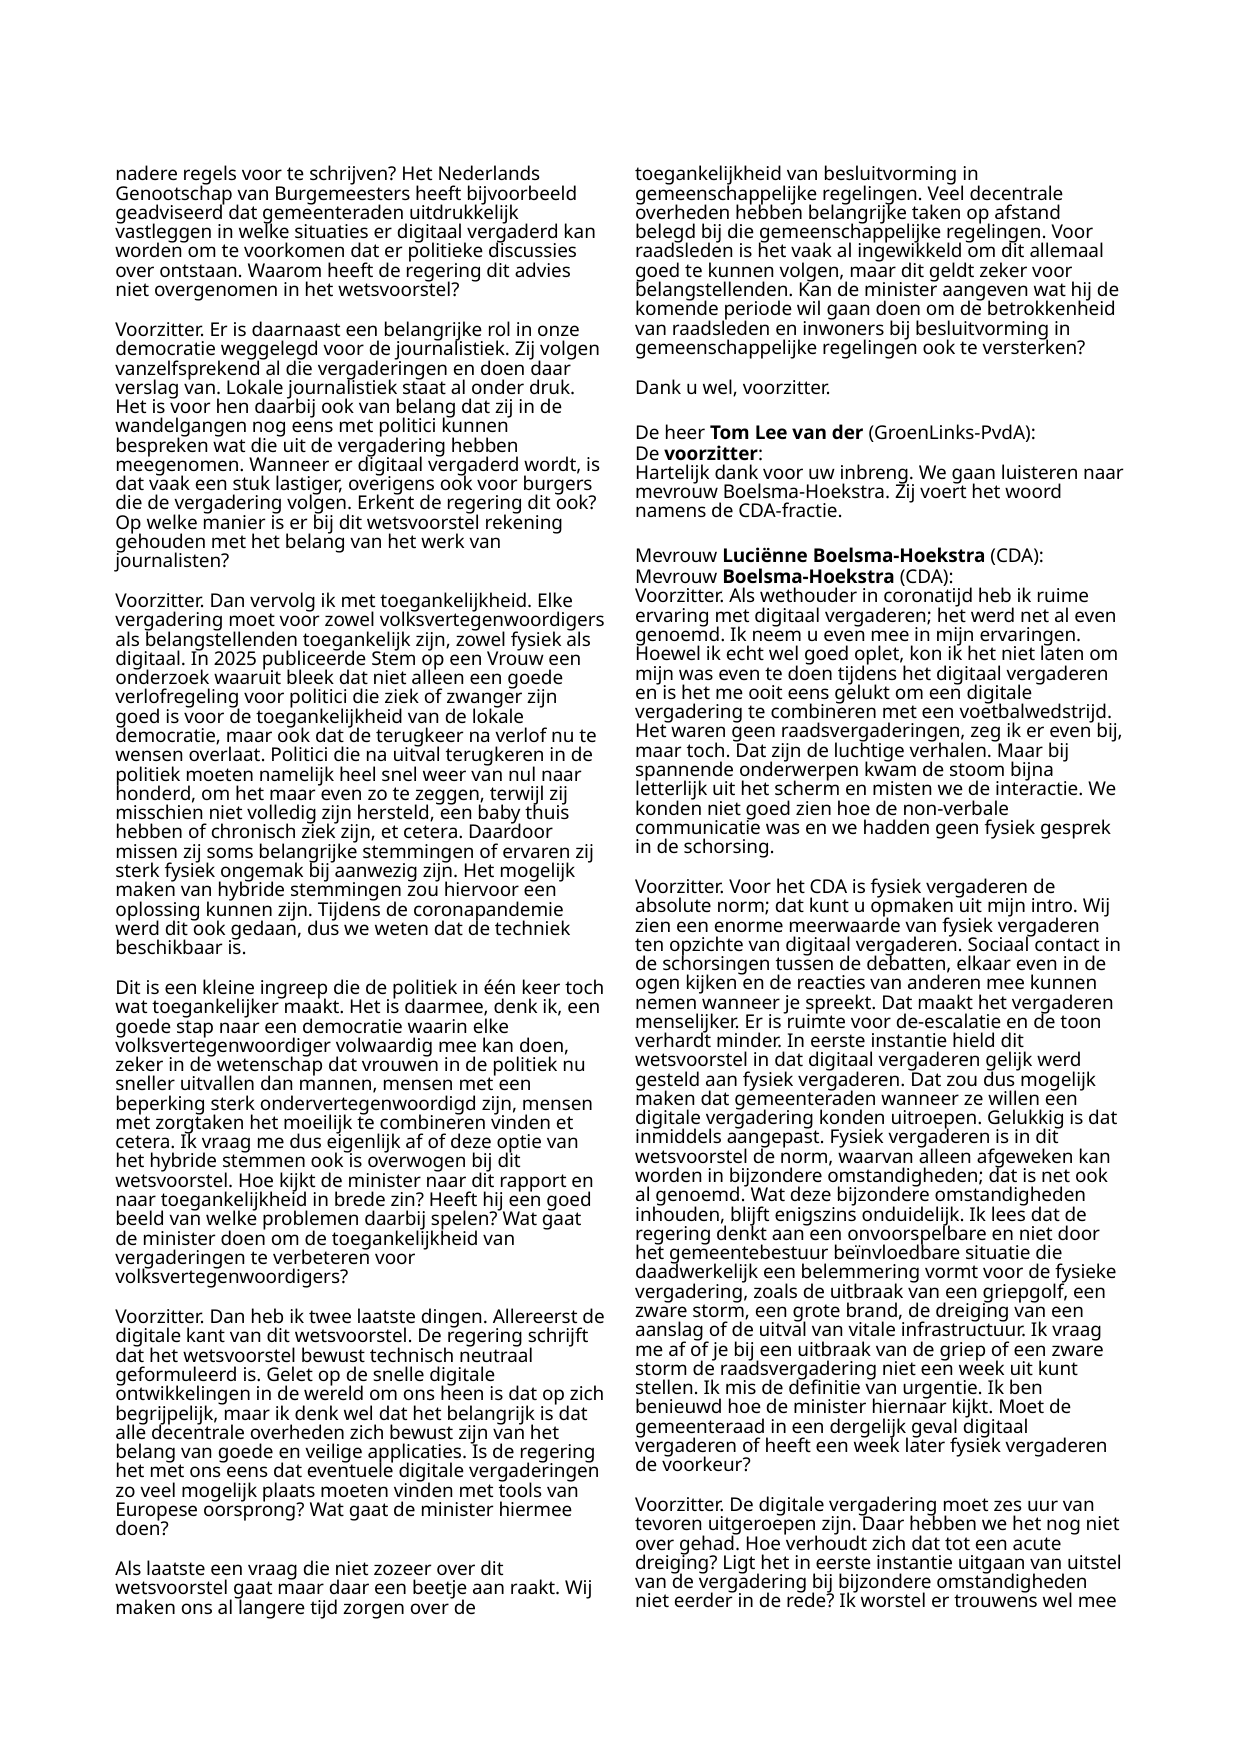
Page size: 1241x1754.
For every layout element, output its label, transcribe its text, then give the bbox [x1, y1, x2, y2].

text Hartelijk dank voor uw inbreng. We gaan luisteren naar mevrouw Boelsma-Hoekstra. Zij voert het woord namens de CDA-fractie. [635, 464, 1125, 522]
text Voorzitter. De digitale vergadering moet zes uur van tevoren uitgeroepen zijn. Daar hebben we het nog niet over gehad. Hoe verhoudt zich dat tot een acute dreiging? Ligt het in eerste instantie uitgaan van uitstel van de vergadering bij bijzondere omstandigheden niet eerder in de rede? Ik worstel er trouwens wel mee [635, 1496, 1125, 1612]
text Dit is een kleine ingreep die de politiek in één keer toch wat toegankelijker maakt. Het is daarmee, denk ik, een goede stap naar een democratie waarin elke volksvertegenwoordiger volwaardig mee kan doen, zeker in de wetenschap dat vrouwen in de politiek nu sneller uitvallen dan mannen, mensen met een beperking sterk ondervertegenwoordigd zijn, mensen met zorgtaken het moeilijk te combineren vinden et cetera. Ik vraag me dus eigenlijk af of deze optie van het hybride stemmen ook is overwogen bij dit wetsvoorstel. Hoe kijkt de minister naar dit rapport en naar toegankelijkheid in brede zin? Heeft hij een goed beeld van welke problemen daarbij spelen? Wat gaat de minister doen om de toegankelijkheid van vergaderingen te verbeteren voor volksvertegenwoordigers? [115, 979, 605, 1287]
text Voorzitter. Als wethouder in coronatijd heb ik ruime ervaring met digitaal vergaderen; het werd net al even genoemd. Ik neem u even mee in mijn ervaringen. Hoewel ik echt wel goed oplet, kon ik het niet laten om mijn was even te doen tijdens het digitaal vergaderen en is het me ooit eens gelukt om een digitale vergadering te combineren met een voetbalwedstrijd. Het waren geen raadsvergaderingen, zeg ik er even bij, maar toch. Dat zijn de luchtige verhalen. Maar bij spannende onderwerpen kwam de stoom bijna letterlijk uit het scherm en misten we de interactie. We konden niet goed zien hoe de non-verbale communicatie was en we hadden geen fysiek gesprek in de schorsing. [635, 587, 1125, 857]
text Voorzitter. Dan heb ik twee laatste dingen. Allereerst de digitale kant van dit wetsvoorstel. De regering schrijft dat het wetsvoorstel bewust technisch neutraal geformuleerd is. Gelet op de snelle digitale ontwikkelingen in de wereld om ons heen is dat op zich begrijpelijk, maar ik denk wel dat het belangrijk is dat alle decentrale overheden zich bewust zijn van het belang van goede en veilige applicaties. Is de regering het met ons eens dat eventuele digitale vergaderingen zo veel mogelijk plaats moeten vinden met tools van Europese oorsprong? Wat gaat de minister hiermee doen? [115, 1308, 605, 1539]
text toegankelijkheid van besluitvorming in gemeenschappelijke regelingen. Veel decentrale overheden hebben belangrijke taken op afstand belegd bij die gemeenschappelijke regelingen. Voor raadsleden is het vaak al ingewikkeld om dit allemaal goed te kunnen volgen, maar dit geldt zeker voor belangstellenden. Kan de minister aangeven wat hij de komende periode wil gaan doen om de betrokkenheid van raadsleden en inwoners bij besluitvorming in gemeenschappelijke regelingen ook te versterken? [635, 165, 1125, 358]
text Mevrouw Luciënne Boelsma-Hoekstra (CDA): [635, 542, 1125, 568]
text Dank u wel, voorzitter. [635, 379, 1125, 398]
text Als laatste een vraag die niet zozeer over dit wetsvoorstel gaat maar daar een beetje aan raakt. Wij maken ons al langere tijd zorgen over de [115, 1560, 605, 1618]
text Voorzitter. Dan vervolg ik met toegankelijkheid. Elke vergadering moet voor zowel volksvertegenwoordigers als belangstellenden toegankelijk zijn, zowel fysiek als digitaal. In 2025 publiceerde Stem op een Vrouw een onderzoek waaruit bleek dat niet alleen een goede verlofregeling voor politici die ziek of zwanger zijn goed is voor de toegankelijkheid van de lokale democratie, maar ook dat de terugkeer na verlof nu te wensen overlaat. Politici die na uitval terugkeren in de politiek moeten namelijk heel snel weer van nul naar honderd, om het maar even zo te zeggen, terwijl zij misschien niet volledig zijn hersteld, een baby thuis hebben of chronisch ziek zijn, et cetera. Daardoor missen zij soms belangrijke stemmingen of ervaren zij sterk fysiek ongemak bij aanwezig zijn. Het mogelijk maken van hybride stemmingen zou hiervoor een oplossing kunnen zijn. Tijdens de coronapandemie werd dit ook gedaan, dus we weten dat de techniek beschikbaar is. [115, 592, 605, 958]
text Mevrouw Boelsma-Hoekstra (CDA): [635, 568, 1125, 587]
text nadere regels voor te schrijven? Het Nederlands Genootschap van Burgemeesters heeft bijvoorbeeld geadviseerd dat gemeenteraden uitdrukkelijk vastleggen in welke situaties er digitaal vergaderd kan worden om te voorkomen dat er politieke discussies over ontstaan. Waarom heeft de regering dit advies niet overgenomen in het wetsvoorstel? [115, 165, 605, 300]
text Voorzitter. Voor het CDA is fysiek vergaderen de absolute norm; dat kunt u opmaken uit mijn intro. Wij zien een enorme meerwaarde van fysiek vergaderen ten opzichte van digitaal vergaderen. Sociaal contact in de schorsingen tussen de debatten, elkaar even in de ogen kijken en de reacties van anderen mee kunnen nemen wanneer je spreekt. Dat maakt het vergaderen menselijker. Er is ruimte voor de-escalatie en de toon verhardt minder. In eerste instantie hield dit wetsvoorstel in dat digitaal vergaderen gelijk werd gesteld aan fysiek vergaderen. Dat zou dus mogelijk maken dat gemeenteraden wanneer ze willen een digitale vergadering konden uitroepen. Gelukkig is dat inmiddels aangepast. Fysiek vergaderen is in dit wetsvoorstel de norm, waarvan alleen afgeweken kan worden in bijzondere omstandigheden; dat is net ook al genoemd. Wat deze bijzondere omstandigheden inhouden, blijft enigszins onduidelijk. Ik lees dat de regering denkt aan een onvoorspelbare en niet door het gemeentebestuur beïnvloedbare situatie die daadwerkelijk een belemmering vormt voor de fysieke vergadering, zoals de uitbraak van een griepgolf, een zware storm, een grote brand, de dreiging van een aanslag of de uitval van vitale infrastructuur. Ik vraag me af of je bij een uitbraak van de griep of een zware storm de raadsvergadering niet een week uit kunt stellen. Ik mis de definitie van urgentie. Ik ben benieuwd hoe de minister hiernaar kijkt. Moet de gemeenteraad in een dergelijk geval digitaal vergaderen of heeft een week later fysiek vergaderen de voorkeur? [635, 878, 1125, 1475]
text De heer Tom Lee van der (GroenLinks-PvdA): [635, 419, 1125, 444]
text Voorzitter. Er is daarnaast een belangrijke rol in onze democratie weggelegd voor de journalistiek. Zij volgen vanzelfsprekend al die vergaderingen en doen daar verslag van. Lokale journalistiek staat al onder druk. Het is voor hen daarbij ook van belang dat zij in de wandelgangen nog eens met politici kunnen bespreken wat die uit de vergadering hebben meegenomen. Wanneer er digitaal vergaderd wordt, is dat vaak een stuk lastiger, overigens ook voor burgers die de vergadering volgen. Erkent de regering dit ook? Op welke manier is er bij dit wetsvoorstel rekening gehouden met het belang van het werk van journalisten? [115, 321, 605, 571]
text De voorzitter: [635, 444, 1125, 464]
